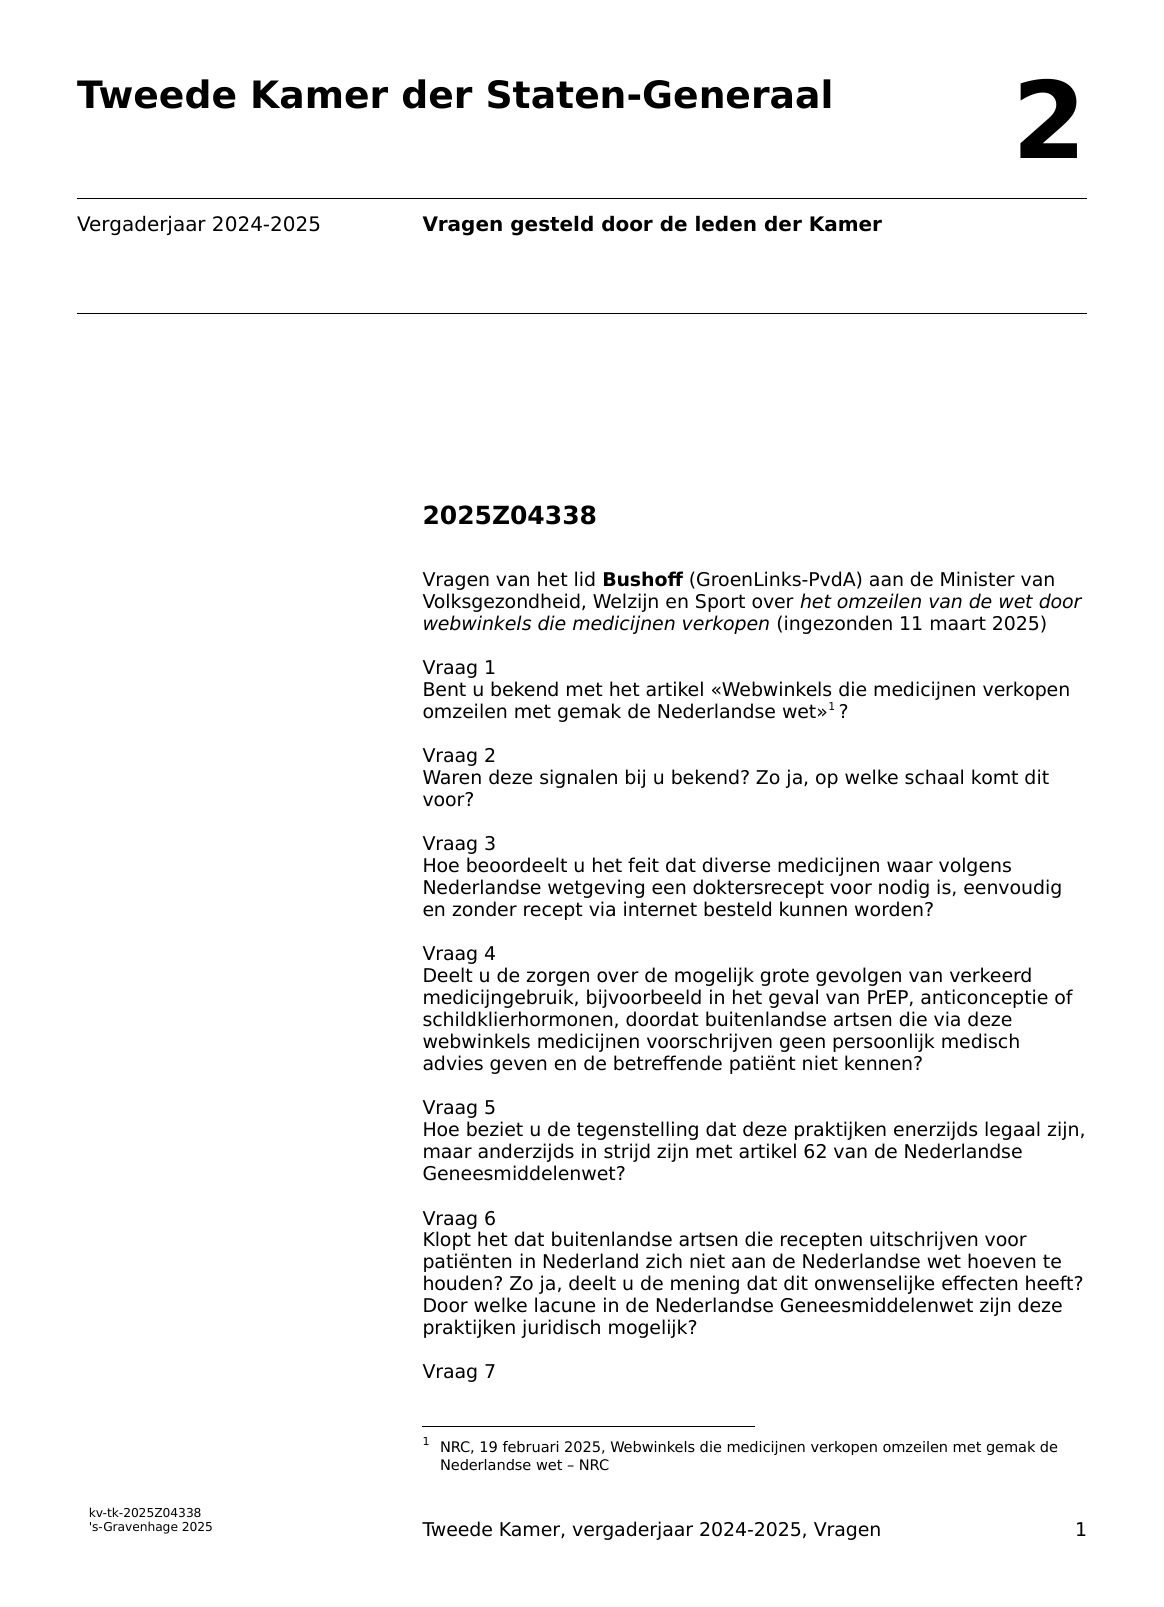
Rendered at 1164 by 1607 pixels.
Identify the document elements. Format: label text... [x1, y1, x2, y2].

table_cell Vragen gesteld door de leden der Kamer [422, 199, 1087, 313]
table_header 2 [886, 59, 1087, 198]
text Vraag 6 [422, 1207, 1087, 1229]
text Vraag 2 [422, 745, 1087, 767]
table_cell Vergaderjaar 2024-2025 [77, 199, 422, 313]
text Vraag 4 [422, 943, 1087, 965]
text 's-Gravenhage 2025 [88, 1520, 323, 1534]
text 2025Z04338 [422, 501, 1087, 531]
table_header Tweede Kamer der Staten-Generaal [77, 59, 886, 198]
text Bent u bekend met het artikel «Webwinkels die medicijnen verkopen omzeilen met gemak de Nederlandse wet»? [422, 679, 1087, 723]
text NRC, 19 februari 2025, Webwinkels die medicijnen verkopen omzeilen met gemak de Nederlandse wet – NRC [422, 1435, 1087, 1474]
text Vraag 7 [422, 1361, 1087, 1383]
text Waren deze signalen bij u bekend? Zo ja, op welke schaal komt dit voor? [422, 767, 1087, 811]
text kv-tk-2025Z04338 [88, 1506, 323, 1520]
text Vraag 3 [422, 833, 1087, 855]
text Vraag 5 [422, 1097, 1087, 1119]
text Vraag 1 [422, 657, 1087, 679]
text Vragen van het lid Bushoff (GroenLinks-PvdA) aan de Minister van Volksgezondheid, Welzijn en Sport over het omzeilen van de wet door webwinkels die medicijnen verkopen (ingezonden 11 maart 2025) [422, 569, 1087, 635]
text Hoe beoordeelt u het feit dat diverse medicijnen waar volgens Nederlandse wetgeving een doktersrecept voor nodig is, eenvoudig en zonder recept via internet besteld kunnen worden? [422, 855, 1087, 921]
text Hoe beziet u de tegenstelling dat deze praktijken enerzijds legaal zijn, maar anderzijds in strijd zijn met artikel 62 van de Nederlandse Geneesmiddelenwet? [422, 1119, 1087, 1185]
text Deelt u de zorgen over de mogelijk grote gevolgen van verkeerd medicijngebruik, bijvoorbeeld in het geval van PrEP, anticonceptie of schildklierhormonen, doordat buitenlandse artsen die via deze webwinkels medicijnen voorschrijven geen persoonlijk medisch advies geven en de betreffende patiënt niet kennen? [422, 965, 1087, 1075]
text Klopt het dat buitenlandse artsen die recepten uitschrijven voor patiënten in Nederland zich niet aan de Nederlandse wet hoeven te houden? Zo ja, deelt u de mening dat dit onwenselijke effecten heeft? Door welke lacune in de Nederlandse Geneesmiddelenwet zijn deze praktijken juridisch mogelijk? [422, 1229, 1087, 1339]
